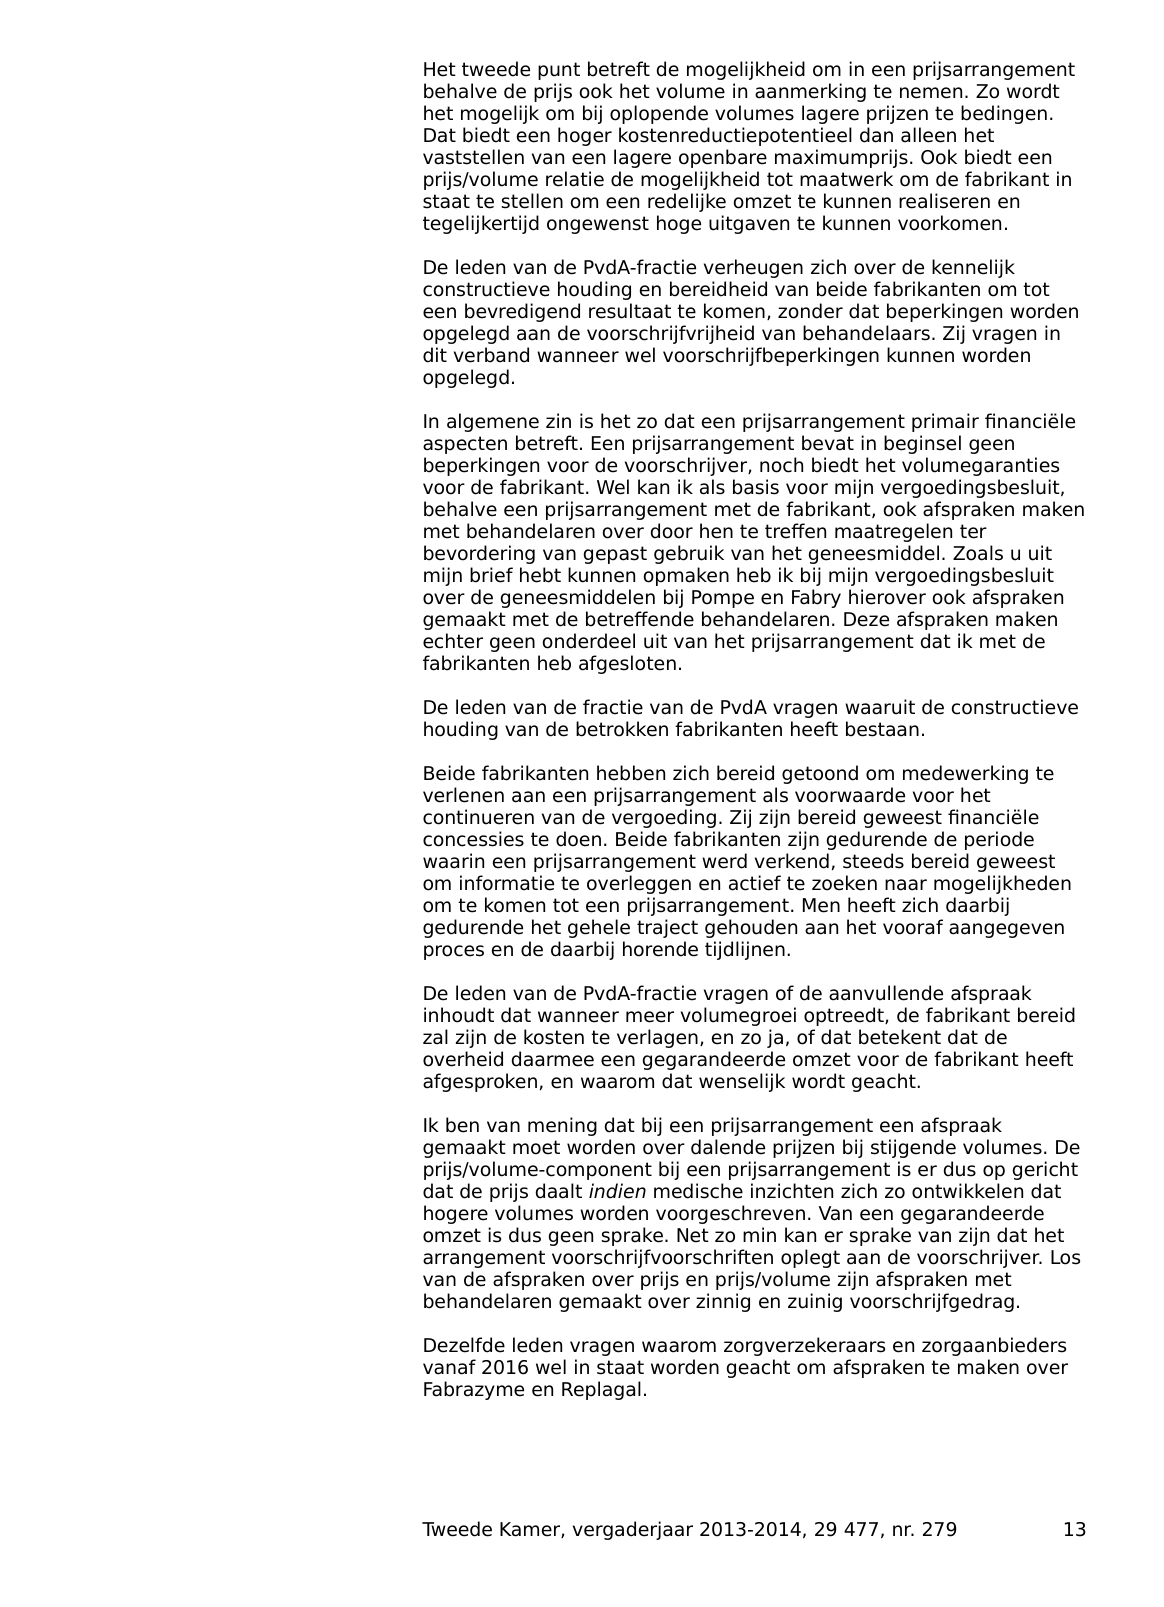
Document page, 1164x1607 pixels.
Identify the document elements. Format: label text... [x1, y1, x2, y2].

text Dezelfde leden vragen waarom zorgverzekeraars en zorgaanbieders vanaf 2016 wel in staat worden geacht om afspraken te maken over Fabrazyme en Replagal. [422, 1335, 1087, 1401]
text Beide fabrikanten hebben zich bereid getoond om medewerking te verlenen aan een prijsarrangement als voorwaarde voor het continueren van de vergoeding. Zij zijn bereid geweest financiële concessies te doen. Beide fabrikanten zijn gedurende de periode waarin een prijsarrangement werd verkend, steeds bereid geweest om informatie te overleggen en actief te zoeken naar mogelijkheden om te komen tot een prijsarrangement. Men heeft zich daarbij gedurende het gehele traject gehouden aan het vooraf aangegeven proces en de daarbij horende tijdlijnen. [422, 763, 1087, 961]
text De leden van de fractie van de PvdA vragen waaruit de constructieve houding van de betrokken fabrikanten heeft bestaan. [422, 697, 1087, 741]
text Ik ben van mening dat bij een prijsarrangement een afspraak gemaakt moet worden over dalende prijzen bij stijgende volumes. De prijs/volume-component bij een prijsarrangement is er dus op gericht dat de prijs daalt indien medische inzichten zich zo ontwikkelen dat hogere volumes worden voorgeschreven. Van een gegarandeerde omzet is dus geen sprake. Net zo min kan er sprake van zijn dat het arrangement voorschrijfvoorschriften oplegt aan de voorschrijver. Los van de afspraken over prijs en prijs/volume zijn afspraken met behandelaren gemaakt over zinnig en zuinig voorschrijfgedrag. [422, 1115, 1087, 1313]
text De leden van de PvdA-fractie vragen of de aanvullende afspraak inhoudt dat wanneer meer volumegroei optreedt, de fabrikant bereid zal zijn de kosten te verlagen, en zo ja, of dat betekent dat de overheid daarmee een gegarandeerde omzet voor de fabrikant heeft afgesproken, en waarom dat wenselijk wordt geacht. [422, 983, 1087, 1093]
text In algemene zin is het zo dat een prijsarrangement primair financiële aspecten betreft. Een prijsarrangement bevat in beginsel geen beperkingen voor de voorschrijver, noch biedt het volumegaranties voor de fabrikant. Wel kan ik als basis voor mijn vergoedingsbesluit, behalve een prijsarrangement met de fabrikant, ook afspraken maken met behandelaren over door hen te treffen maatregelen ter bevordering van gepast gebruik van het geneesmiddel. Zoals u uit mijn brief hebt kunnen opmaken heb ik bij mijn vergoedingsbesluit over de geneesmiddelen bij Pompe en Fabry hierover ook afspraken gemaakt met de betreffende behandelaren. Deze afspraken maken echter geen onderdeel uit van het prijsarrangement dat ik met de fabrikanten heb afgesloten. [422, 411, 1087, 675]
text De leden van de PvdA-fractie verheugen zich over de kennelijk constructieve houding en bereidheid van beide fabrikanten om tot een bevredigend resultaat te komen, zonder dat beperkingen worden opgelegd aan de voorschrijfvrijheid van behandelaars. Zij vragen in dit verband wanneer wel voorschrijfbeperkingen kunnen worden opgelegd. [422, 257, 1087, 389]
text Het tweede punt betreft de mogelijkheid om in een prijsarrangement behalve de prijs ook het volume in aanmerking te nemen. Zo wordt het mogelijk om bij oplopende volumes lagere prijzen te bedingen. Dat biedt een hoger kostenreductiepotentieel dan alleen het vaststellen van een lagere openbare maximumprijs. Ook biedt een prijs/volume relatie de mogelijkheid tot maatwerk om de fabrikant in staat te stellen om een redelijke omzet te kunnen realiseren en tegelijkertijd ongewenst hoge uitgaven te kunnen voorkomen. [422, 59, 1087, 235]
